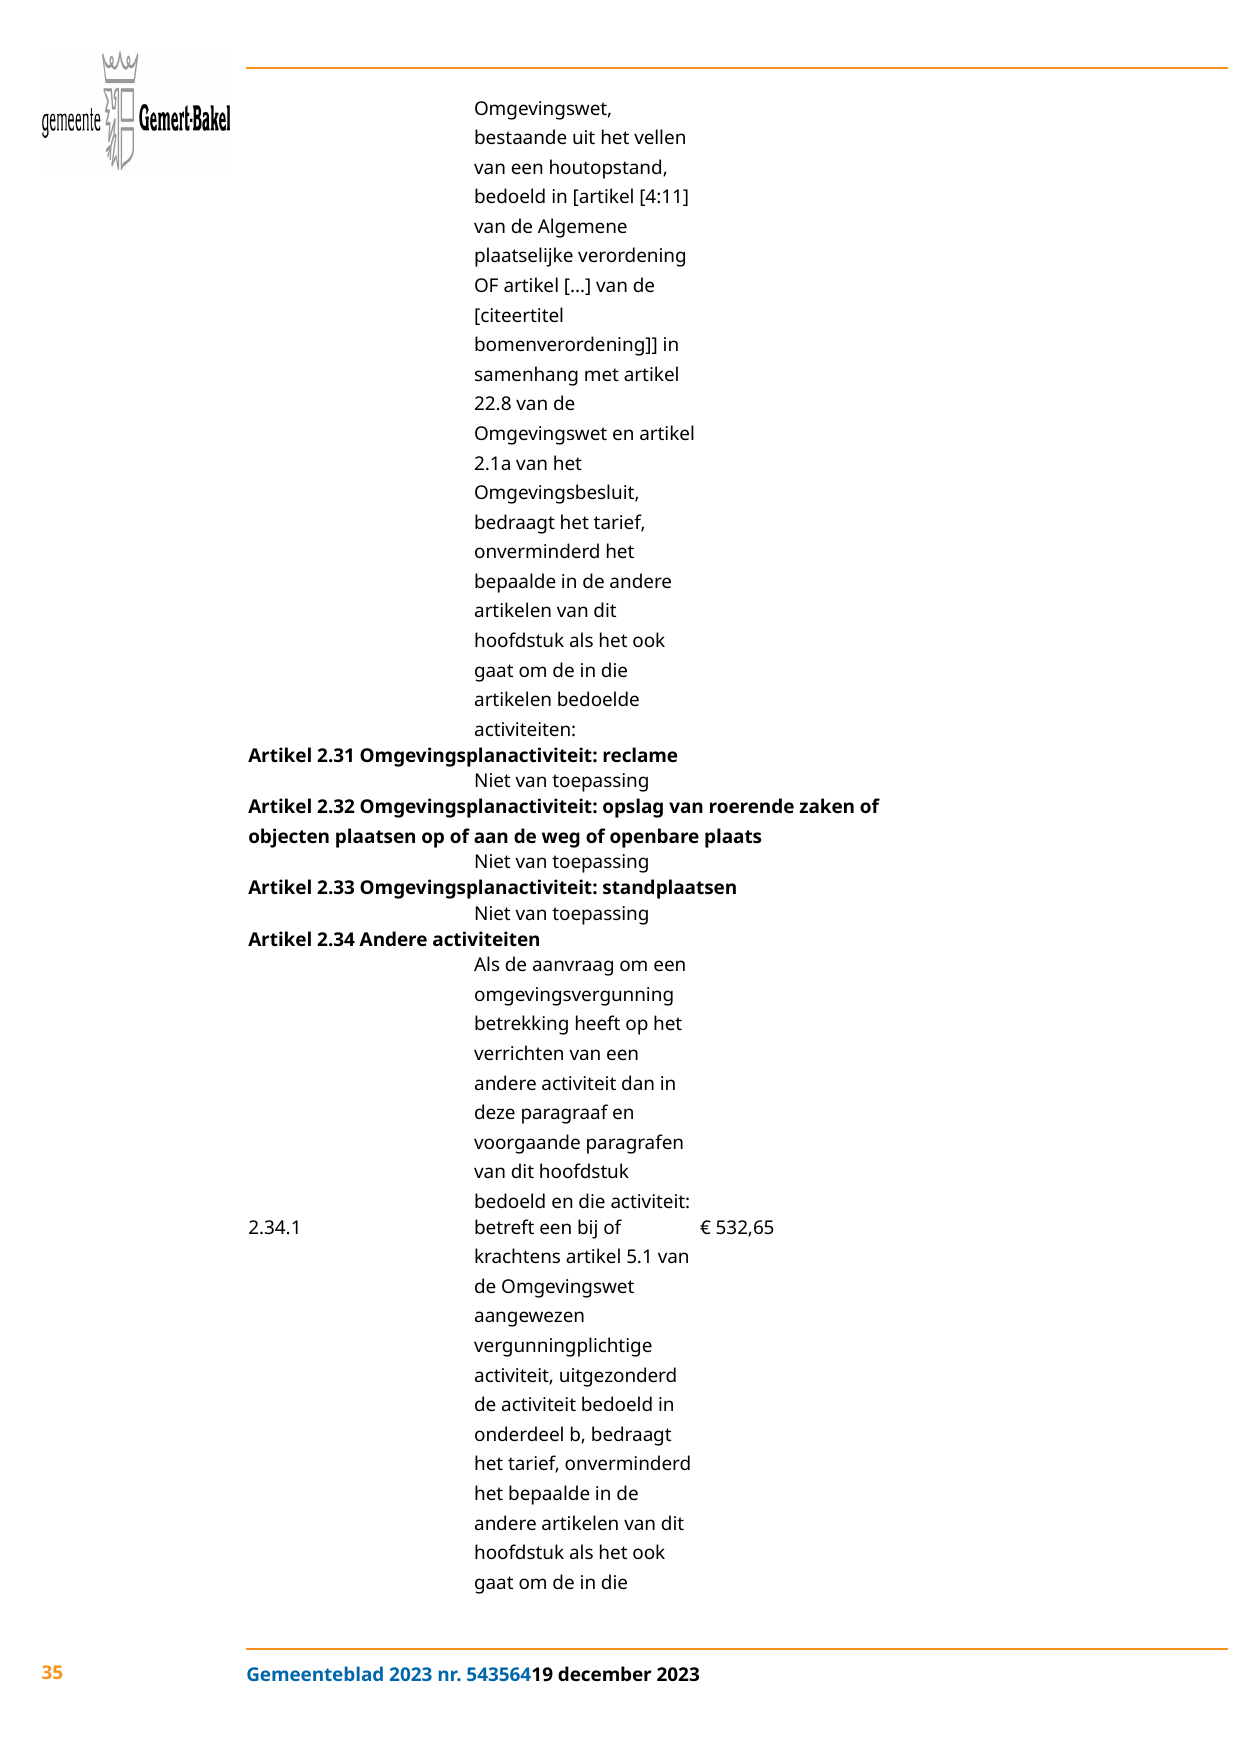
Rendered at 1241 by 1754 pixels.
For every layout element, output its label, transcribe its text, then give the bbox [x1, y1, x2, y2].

table_cell [926, 849, 1152, 874]
table_cell [926, 874, 1152, 900]
table_cell € 532,65 [700, 1214, 926, 1594]
table_cell Niet van toepassing [474, 849, 700, 874]
table_cell [926, 742, 1152, 767]
table_cell [700, 768, 926, 793]
table_cell [700, 849, 926, 874]
table_cell Omgevingswet, bestaande uit het vellen van een houtopstand, bedoeld in [artikel [4:11] van de Algemene plaatselijke verordening OF artikel […] van de [citeertitel bomenverordening]] in samenhang met artikel 22.8 van de Omgevingswet en artikel 2.1a van het Omgevingsbesluit, bedraagt het tarief, onverminderd het bepaalde in de andere artikelen van dit hoofdstuk als het ook gaat om de in die artikelen bedoelde activiteiten: [474, 95, 700, 742]
table_cell 2.34.1 [248, 1214, 474, 1594]
table_cell [926, 951, 1152, 1214]
picture [41, 47, 231, 172]
table_cell [926, 768, 1152, 793]
table_cell [248, 95, 474, 742]
table_cell Als de aanvraag om een omgevingsvergunning betrekking heeft op het verrichten van een andere activiteit dan in deze paragraaf en voorgaande paragrafen van dit hoofdstuk bedoeld en die activiteit: [474, 951, 700, 1214]
table_cell betreft een bij of krachtens artikel 5.1 van de Omgevingswet aangewezen vergunningplichtige activiteit, uitgezonderd de activiteit bedoeld in onderdeel b, bedraagt het tarief, onverminderd het bepaalde in de andere artikelen van dit hoofdstuk als het ook gaat om de in die [474, 1214, 700, 1594]
table_cell [248, 951, 474, 1214]
table_cell [926, 1214, 1152, 1594]
table_cell [926, 793, 1152, 848]
table_cell Artikel 2.33 Omgevingsplanactiviteit: standplaatsen [248, 874, 926, 900]
table_cell Artikel 2.32 Omgevingsplanactiviteit: opslag van roerende zaken of objecten plaatsen op of aan de weg of openbare plaats [248, 793, 926, 848]
table_cell Niet van toepassing [474, 768, 700, 793]
table_cell [926, 95, 1152, 742]
table_cell [926, 926, 1152, 951]
table_cell [248, 849, 474, 874]
table_cell [700, 951, 926, 1214]
table_cell [700, 95, 926, 742]
table_cell Niet van toepassing [474, 900, 700, 926]
table_cell [700, 900, 926, 926]
table_cell Artikel 2.34 Andere activiteiten [248, 926, 926, 951]
table_cell Artikel 2.31 Omgevingsplanactiviteit: reclame [248, 742, 926, 767]
table_cell [926, 900, 1152, 926]
table_cell [248, 900, 474, 926]
table_cell [248, 768, 474, 793]
